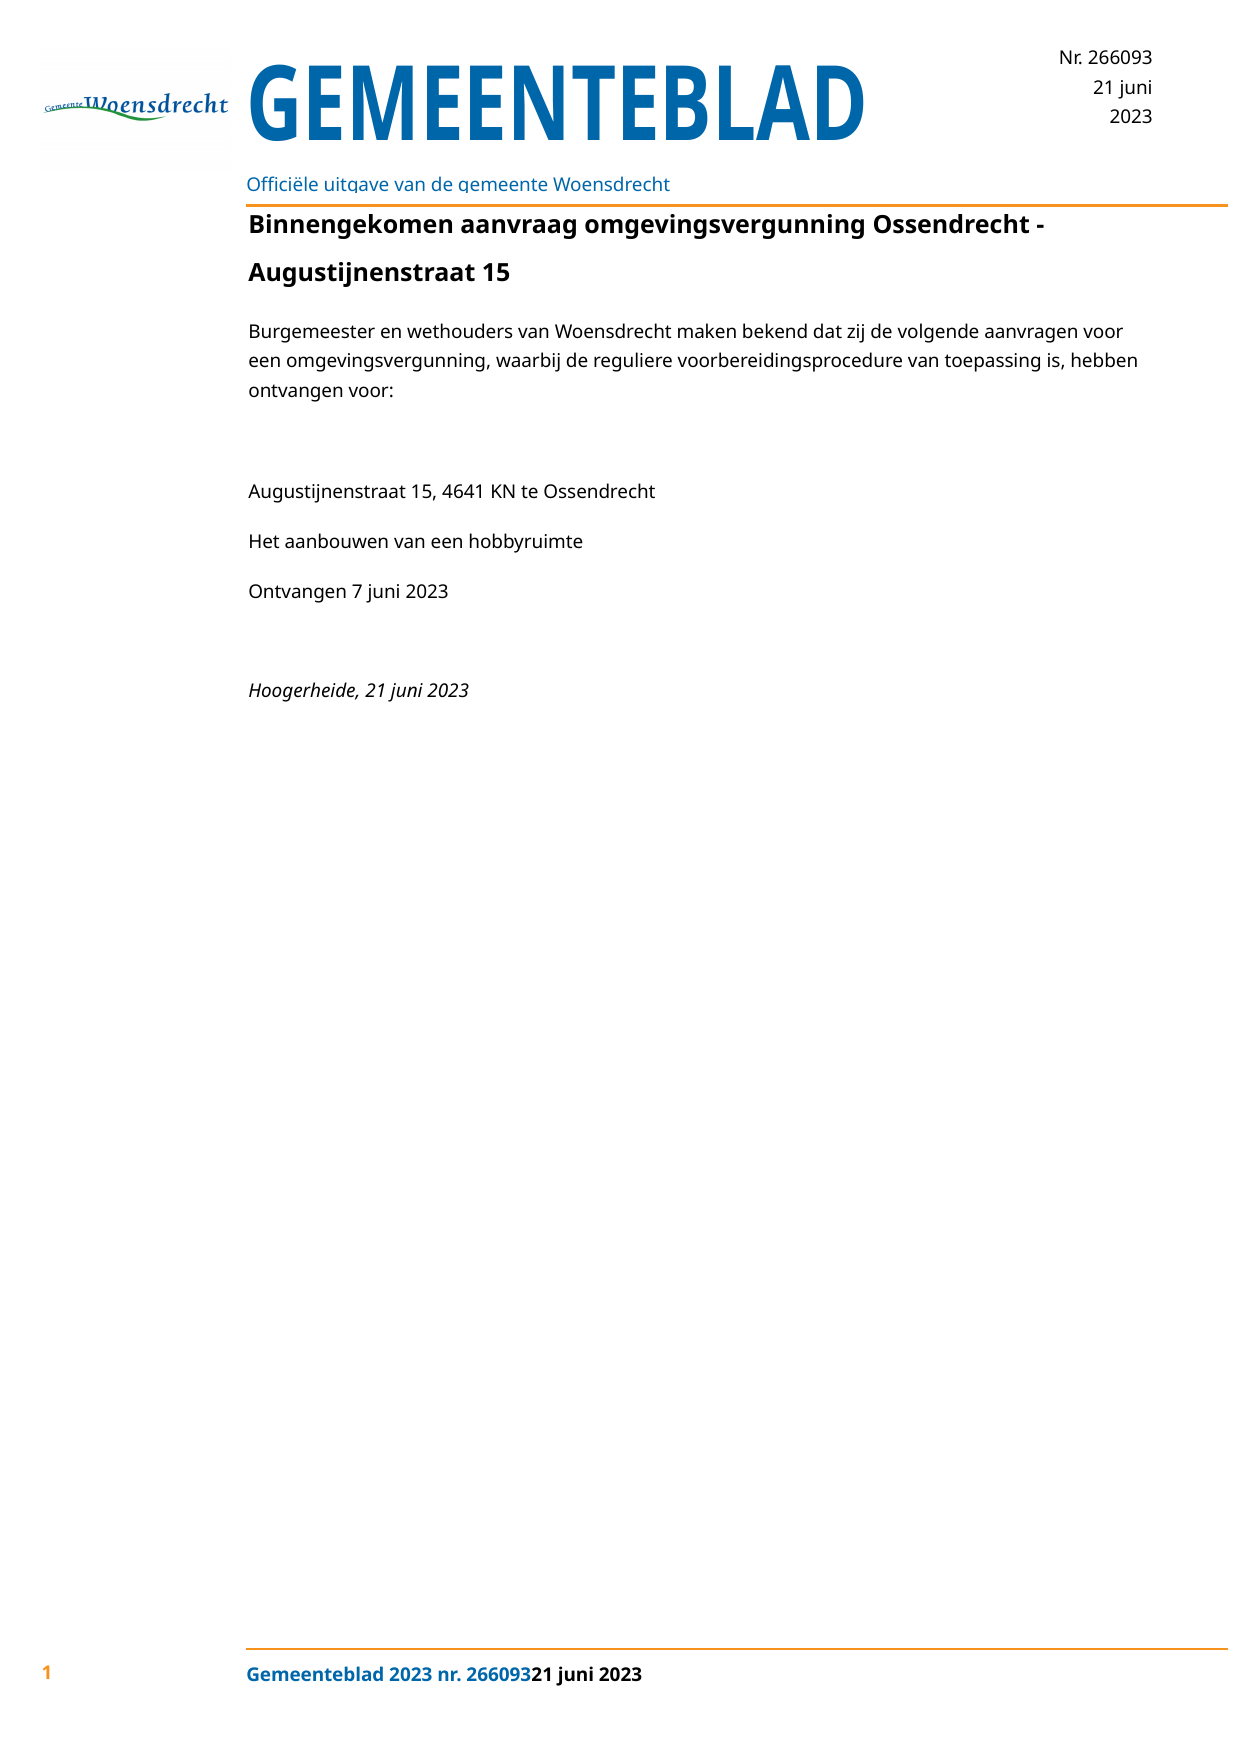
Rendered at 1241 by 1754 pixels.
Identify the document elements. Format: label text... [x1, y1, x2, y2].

text Binnengekomen aanvraag omgevingsvergunning Ossendrecht - Augustijnenstraat 15 [248, 207, 1152, 288]
text Ontvangen 7 juni 2023 [248, 579, 1152, 604]
text Burgemeester en wethouders van Woensdrecht maken bekend dat zij de volgende aanvragen voor een omgevingsvergunning, waarbij de reguliere voorbereidingsprocedure van toepassing is, hebben ontvangen voor: [248, 318, 1152, 403]
text Augustijnenstraat 15, 4641 KN te Ossendrecht [248, 478, 1152, 504]
text Hoogerheide, 21 juni 2023 [248, 677, 1152, 703]
picture [41, 47, 231, 172]
text Het aanbouwen van een hobbyruimte [248, 528, 1152, 554]
